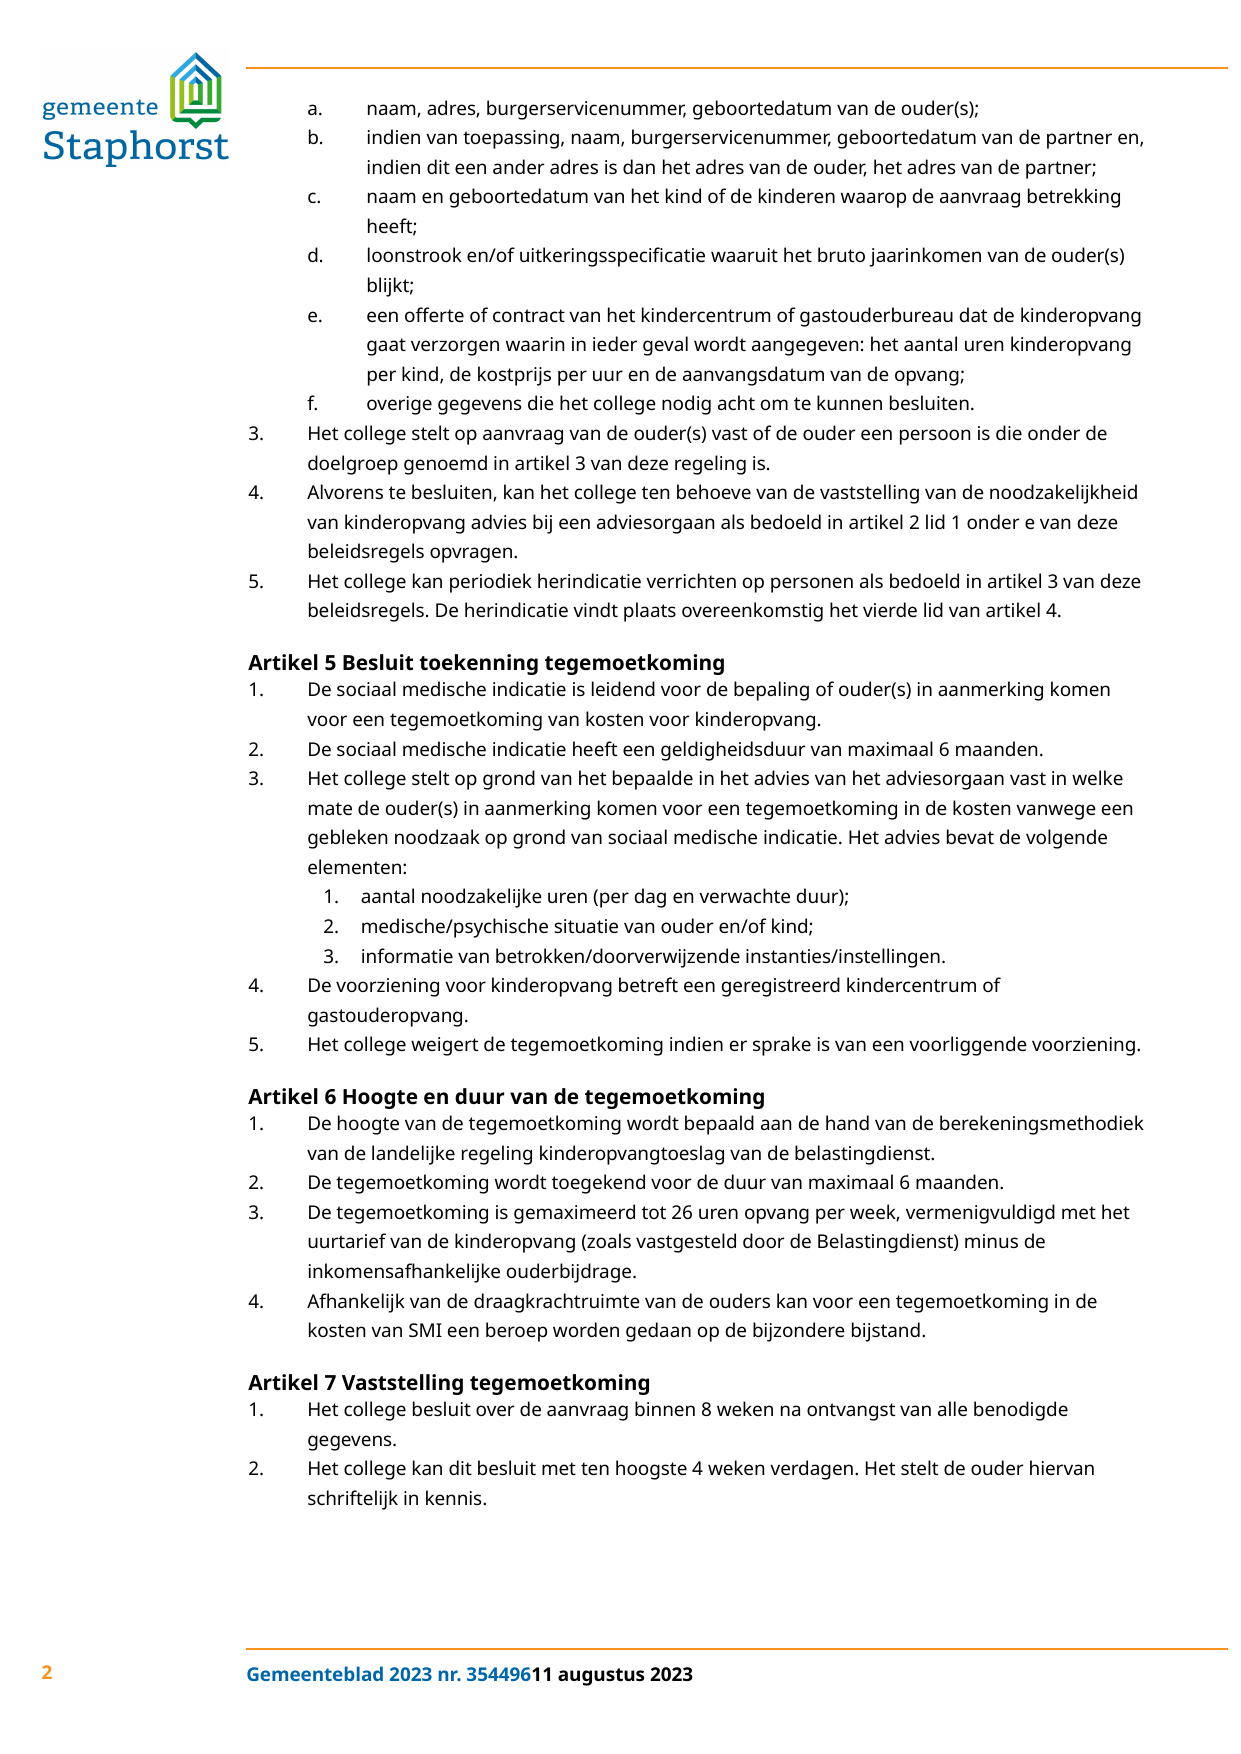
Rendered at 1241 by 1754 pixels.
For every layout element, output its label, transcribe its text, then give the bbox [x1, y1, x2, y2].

list Het college kan periodiek herindicatie verrichten op personen als bedoeld in artikel 3 van deze beleidsregels. De herindicatie vindt plaats overeenkomstig het vierde lid van artikel 4. [248, 568, 1152, 623]
picture [41, 47, 231, 172]
text Artikel 6 Hoogte en duur van de tegemoetkoming [248, 1082, 1152, 1110]
list naam, adres, burgerservicenummer, geboortedatum van de ouder(s); [307, 95, 1152, 121]
list De tegemoetkoming wordt toegekend voor de duur van maximaal 6 maanden. [248, 1169, 1152, 1195]
list De sociaal medische indicatie heeft een geldigheidsduur van maximaal 6 maanden. [248, 736, 1152, 761]
list De tegemoetkoming is gemaximeerd tot 26 uren opvang per week, vermenigvuldigd met het uurtarief van de kinderopvang (zoals vastgesteld door de Belastingdienst) minus de inkomensafhankelijke ouderbijdrage. [248, 1199, 1152, 1284]
list Het college besluit over de aanvraag binnen 8 weken na ontvangst van alle benodigde gegevens. [248, 1396, 1152, 1452]
list Het college kan dit besluit met ten hoogste 4 weken verdagen. Het stelt de ouder hiervan schriftelijk in kennis. [248, 1456, 1152, 1511]
list naam en geboortedatum van het kind of de kinderen waarop de aanvraag betrekking heeft; [307, 183, 1152, 239]
text Artikel 7 Vaststelling tegemoetkoming [248, 1368, 1152, 1396]
list indien van toepassing, naam, burgerservicenummer, geboortedatum van de partner en, indien dit een ander adres is dan het adres van de ouder, het adres van de partner; [307, 124, 1152, 180]
list Afhankelijk van de draagkrachtruimte van de ouders kan voor een tegemoetkoming in de kosten van SMI een beroep worden gedaan op de bijzondere bijstand. [248, 1288, 1152, 1343]
list Het college stelt op grond van het bepaalde in het advies van het adviesorgaan vast in welke mate de ouder(s) in aanmerking komen voor een tegemoetkoming in de kosten vanwege een gebleken noodzaak op grond van sociaal medische indicatie. Het advies bevat de volgende elementen: [248, 765, 1152, 880]
list De voorziening voor kinderopvang betreft een geregistreerd kindercentrum of gastouderopvang. [248, 972, 1152, 1028]
list aantal noodzakelijke uren (per dag en verwachte duur); [323, 884, 1152, 909]
list loonstrook en/of uitkeringsspecificatie waaruit het bruto jaarinkomen van de ouder(s) blijkt; [307, 243, 1152, 298]
list Het college stelt op aanvraag van de ouder(s) vast of de ouder een persoon is die onder de doelgroep genoemd in artikel 3 van deze regeling is. [248, 420, 1152, 476]
list Het college weigert de tegemoetkoming indien er sprake is van een voorliggende voorziening. [248, 1032, 1152, 1057]
list De sociaal medische indicatie is leidend voor de bepaling of ouder(s) in aanmerking komen voor een tegemoetkoming van kosten voor kinderopvang. [248, 677, 1152, 732]
list medische/psychische situatie van ouder en/of kind; [323, 913, 1152, 939]
text Artikel 5 Besluit toekenning tegemoetkoming [248, 648, 1152, 677]
list een offerte of contract van het kindercentrum of gastouderbureau dat de kinderopvang gaat verzorgen waarin in ieder geval wordt aangegeven: het aantal uren kinderopvang per kind, de kostprijs per uur en de aanvangsdatum van de opvang; [307, 302, 1152, 387]
list informatie van betrokken/doorverwijzende instanties/instellingen. [323, 943, 1152, 968]
list overige gegevens die het college nodig acht om te kunnen besluiten. [307, 391, 1152, 416]
list Alvorens te besluiten, kan het college ten behoeve van de vaststelling van de noodzakelijkheid van kinderopvang advies bij een adviesorgaan als bedoeld in artikel 2 lid 1 onder e van deze beleidsregels opvragen. [248, 479, 1152, 564]
list De hoogte van de tegemoetkoming wordt bepaald aan de hand van de berekeningsmethodiek van de landelijke regeling kinderopvangtoeslag van de belastingdienst. [248, 1110, 1152, 1166]
